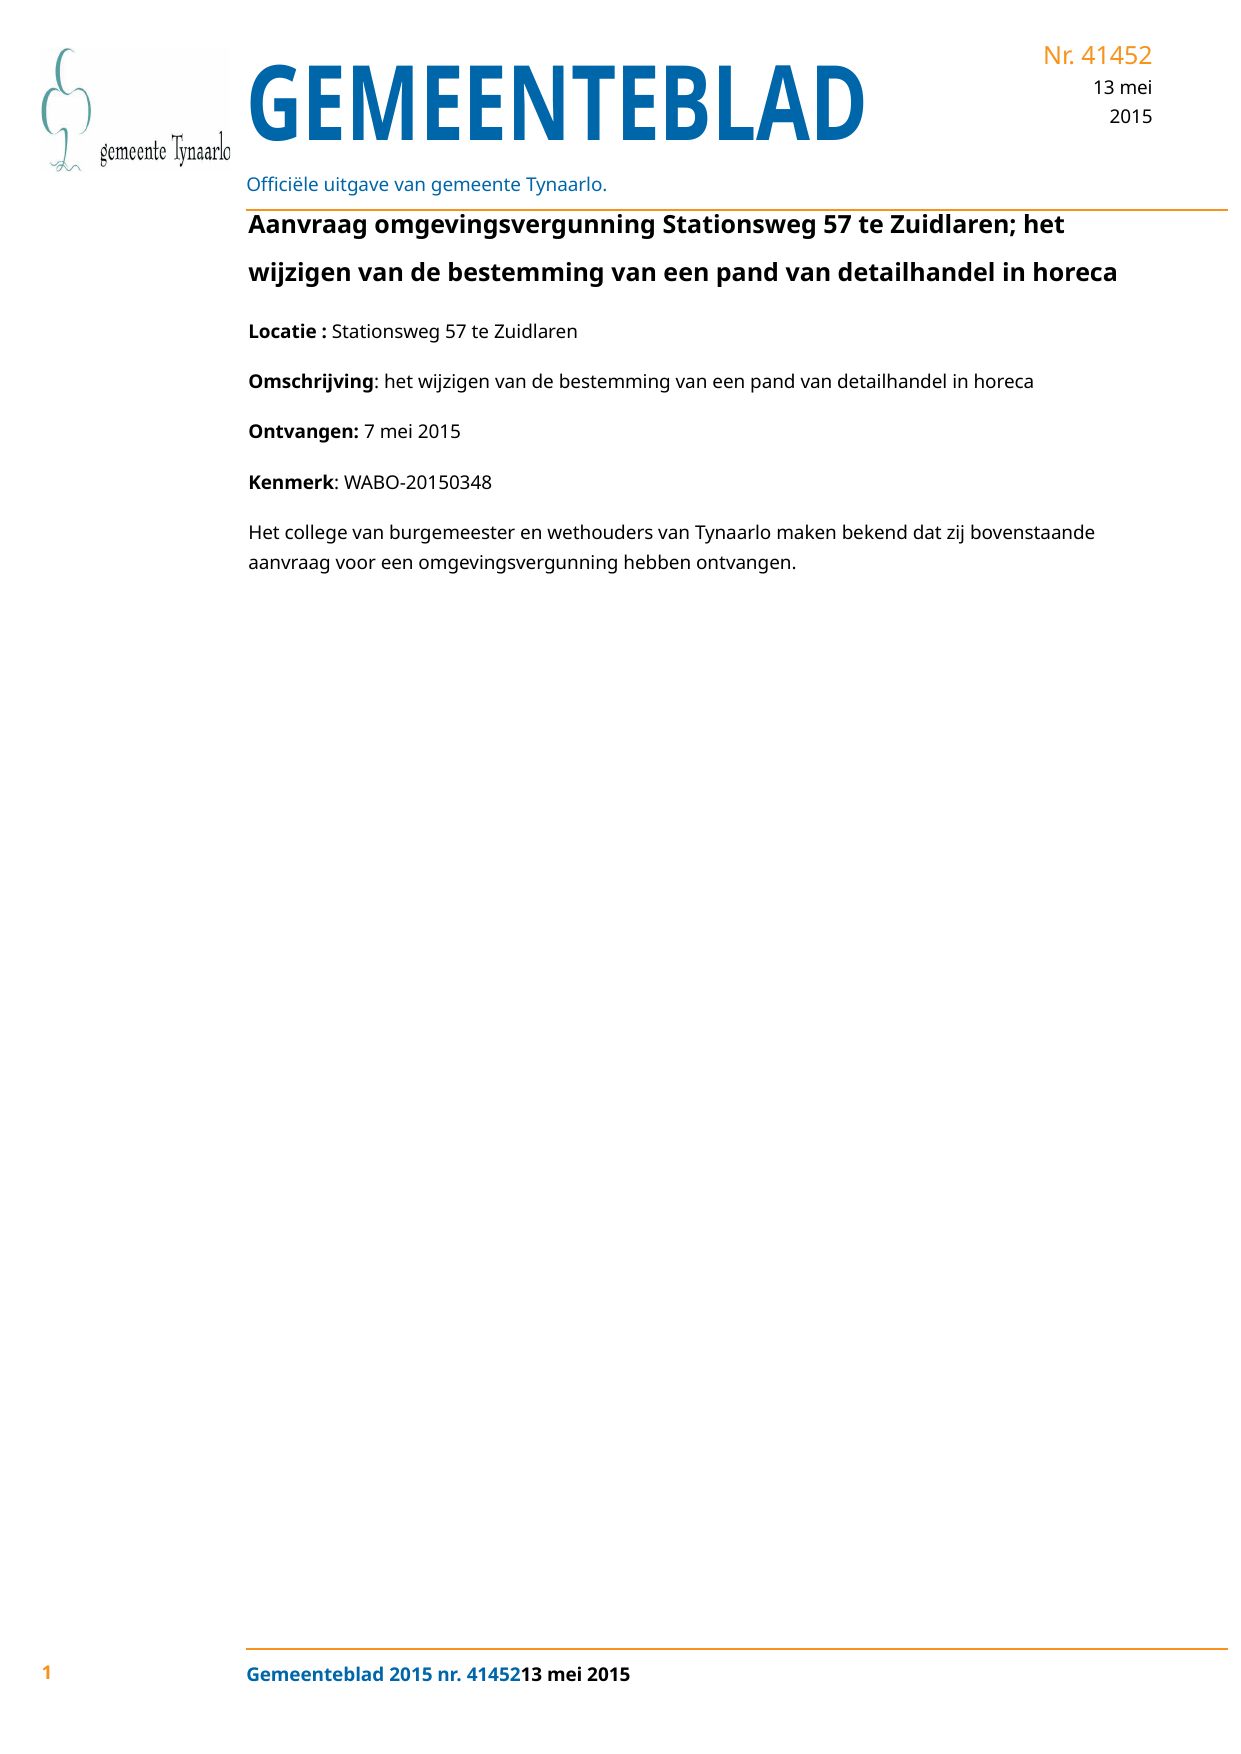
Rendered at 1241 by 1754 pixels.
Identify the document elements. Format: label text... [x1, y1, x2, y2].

text Omschrijving: het wijzigen van de bestemming van een pand van detailhandel in horeca [248, 368, 1152, 394]
text Aanvraag omgevingsvergunning Stationsweg 57 te Zuidlaren; het wijzigen van de bestemming van een pand van detailhandel in horeca [248, 211, 1152, 288]
text Ontvangen: 7 mei 2015 [248, 419, 1152, 444]
text Kenmerk: WABO-20150348 [248, 469, 1152, 495]
text Het college van burgemeester en wethouders van Tynaarlo maken bekend dat zij bovenstaande aanvraag voor een omgevingsvergunning hebben ontvangen. [248, 519, 1152, 575]
picture [41, 47, 231, 172]
text Locatie : Stationsweg 57 te Zuidlaren [248, 318, 1152, 344]
